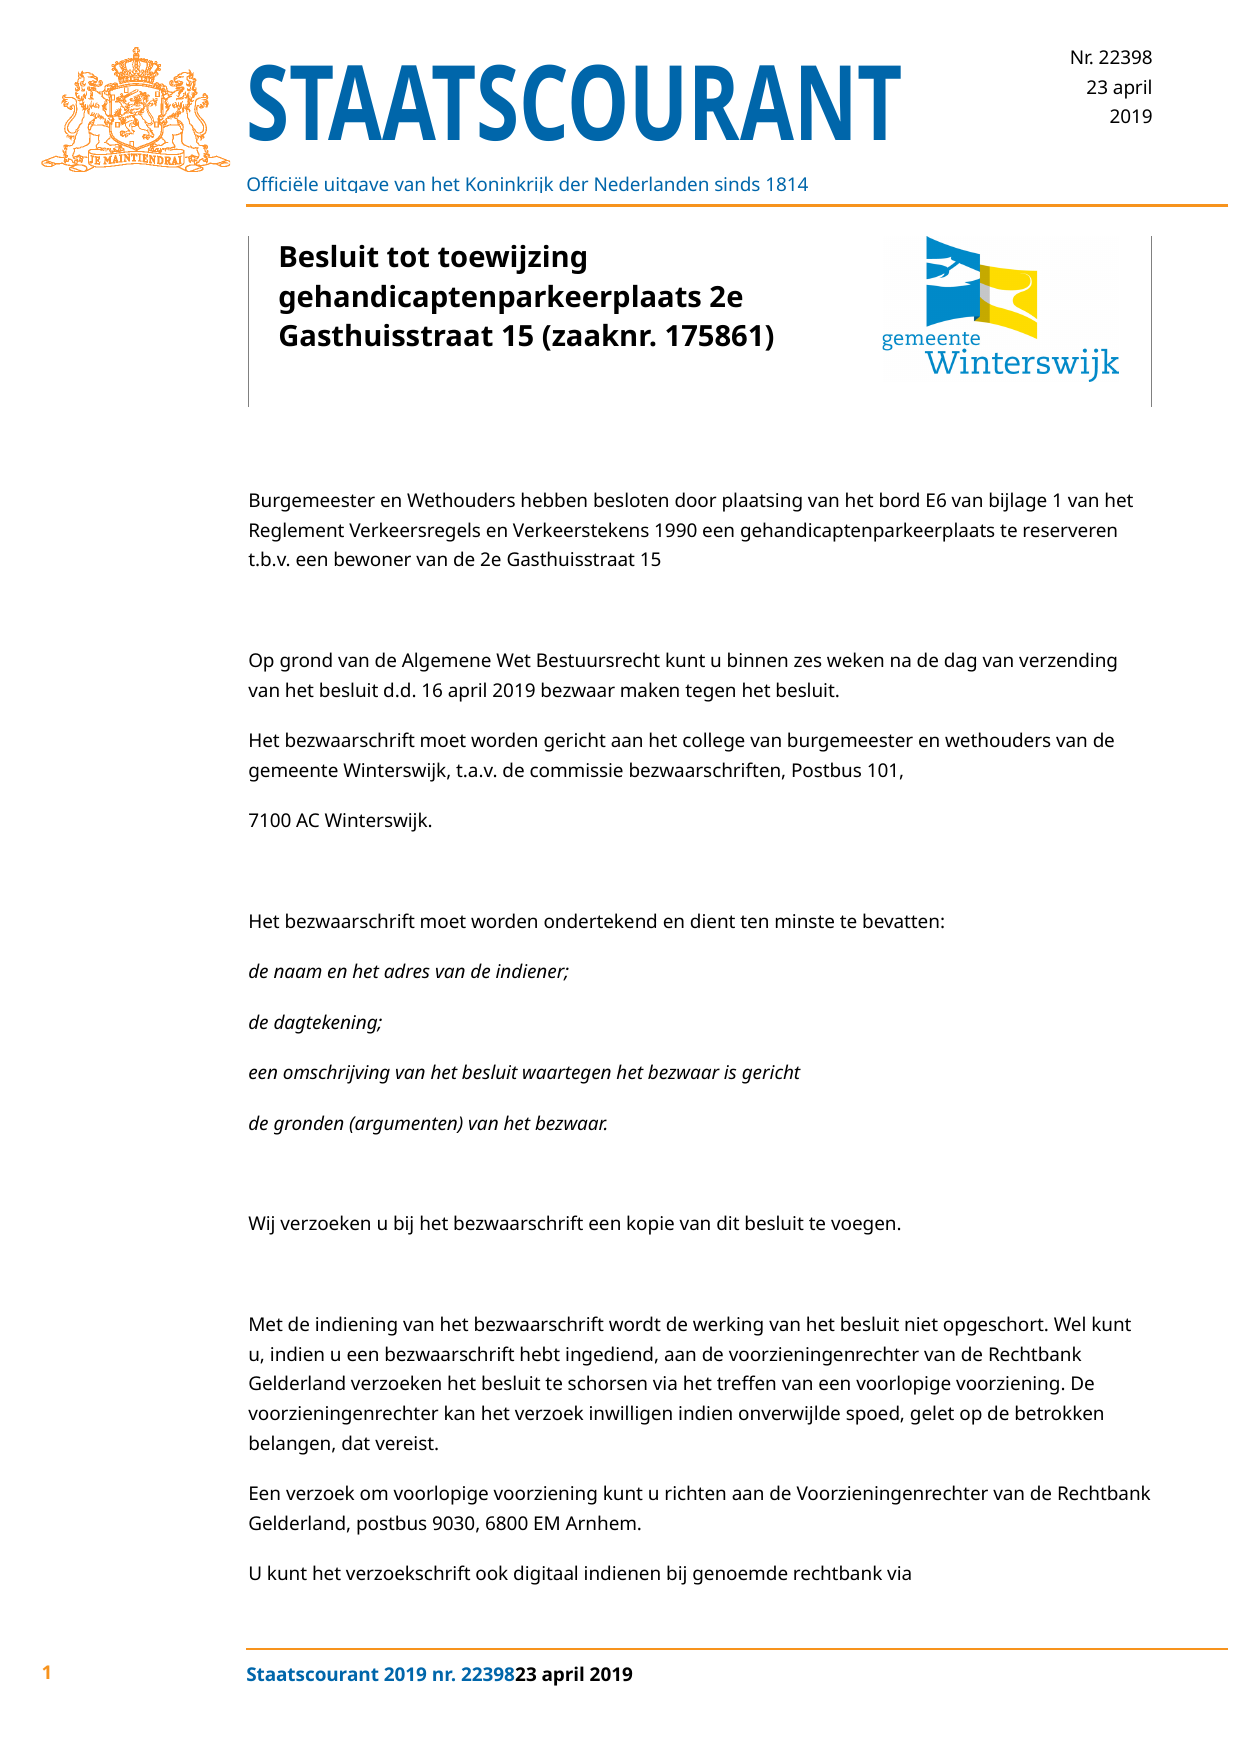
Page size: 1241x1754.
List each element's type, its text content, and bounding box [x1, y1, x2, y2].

text een omschrijving van het besluit waartegen het bezwaar is gericht [248, 1059, 1152, 1085]
text Het bezwaarschrift moet worden gericht aan het college van burgemeester en wethouders van de gemeente Winterswijk, t.a.v. de commissie bezwaarschriften, Postbus 101, [248, 727, 1152, 782]
text de dagtekening; [248, 1009, 1152, 1034]
text de gronden (argumenten) van het bezwaar. [248, 1110, 1152, 1135]
text Het bezwaarschrift moet worden ondertekend en dient ten minste te bevatten: [248, 908, 1152, 934]
text de naam en het adres van de indiener; [248, 958, 1152, 984]
text Burgemeester en Wethouders hebben besloten door plaatsing van het bord E6 van bijlage 1 van het Reglement Verkeersregels en Verkeerstekens 1990 een gehandicaptenparkeerplaats te reserveren t.b.v. een bewoner van de 2e Gasthuisstraat 15 [248, 487, 1152, 572]
table_header Besluit tot toewijzing gehandicaptenparkeerplaats 2e Gasthuisstraat 15 (zaaknr. 175861) [249, 236, 850, 407]
picture [41, 47, 231, 172]
text Wij verzoeken u bij het bezwaarschrift een kopie van dit besluit te voegen. [248, 1211, 1152, 1236]
text U kunt het verzoekschrift ook digitaal indienen bij genoemde rechtbank via [248, 1560, 1152, 1586]
text Een verzoek om voorlopige voorziening kunt u richten aan de Voorzieningenrechter van de Rechtbank Gelderland, postbus 9030, 6800 EM Arnhem. [248, 1480, 1152, 1535]
table_header [850, 236, 1151, 407]
text Met de indiening van het bezwaarschrift wordt de werking van het besluit niet opgeschort. Wel kunt u, indien u een bezwaarschrift hebt ingediend, aan de voorzieningenrechter van de Rechtbank Gelderland verzoeken het besluit te schorsen via het treffen van een voorlopige voorziening. De voorzieningenrechter kan het verzoek inwilligen indien onverwijlde spoed, gelet op de betrokken belangen, dat vereist. [248, 1311, 1152, 1455]
picture [1111, 360, 1119, 371]
text 7100 AC Winterswijk. [248, 807, 1152, 833]
picture [882, 236, 1119, 382]
text Op grond van de Algemene Wet Bestuursrecht kunt u binnen zes weken na de dag van verzending van het besluit d.d. 16 april 2019 bezwaar maken tegen het besluit. [248, 647, 1152, 702]
